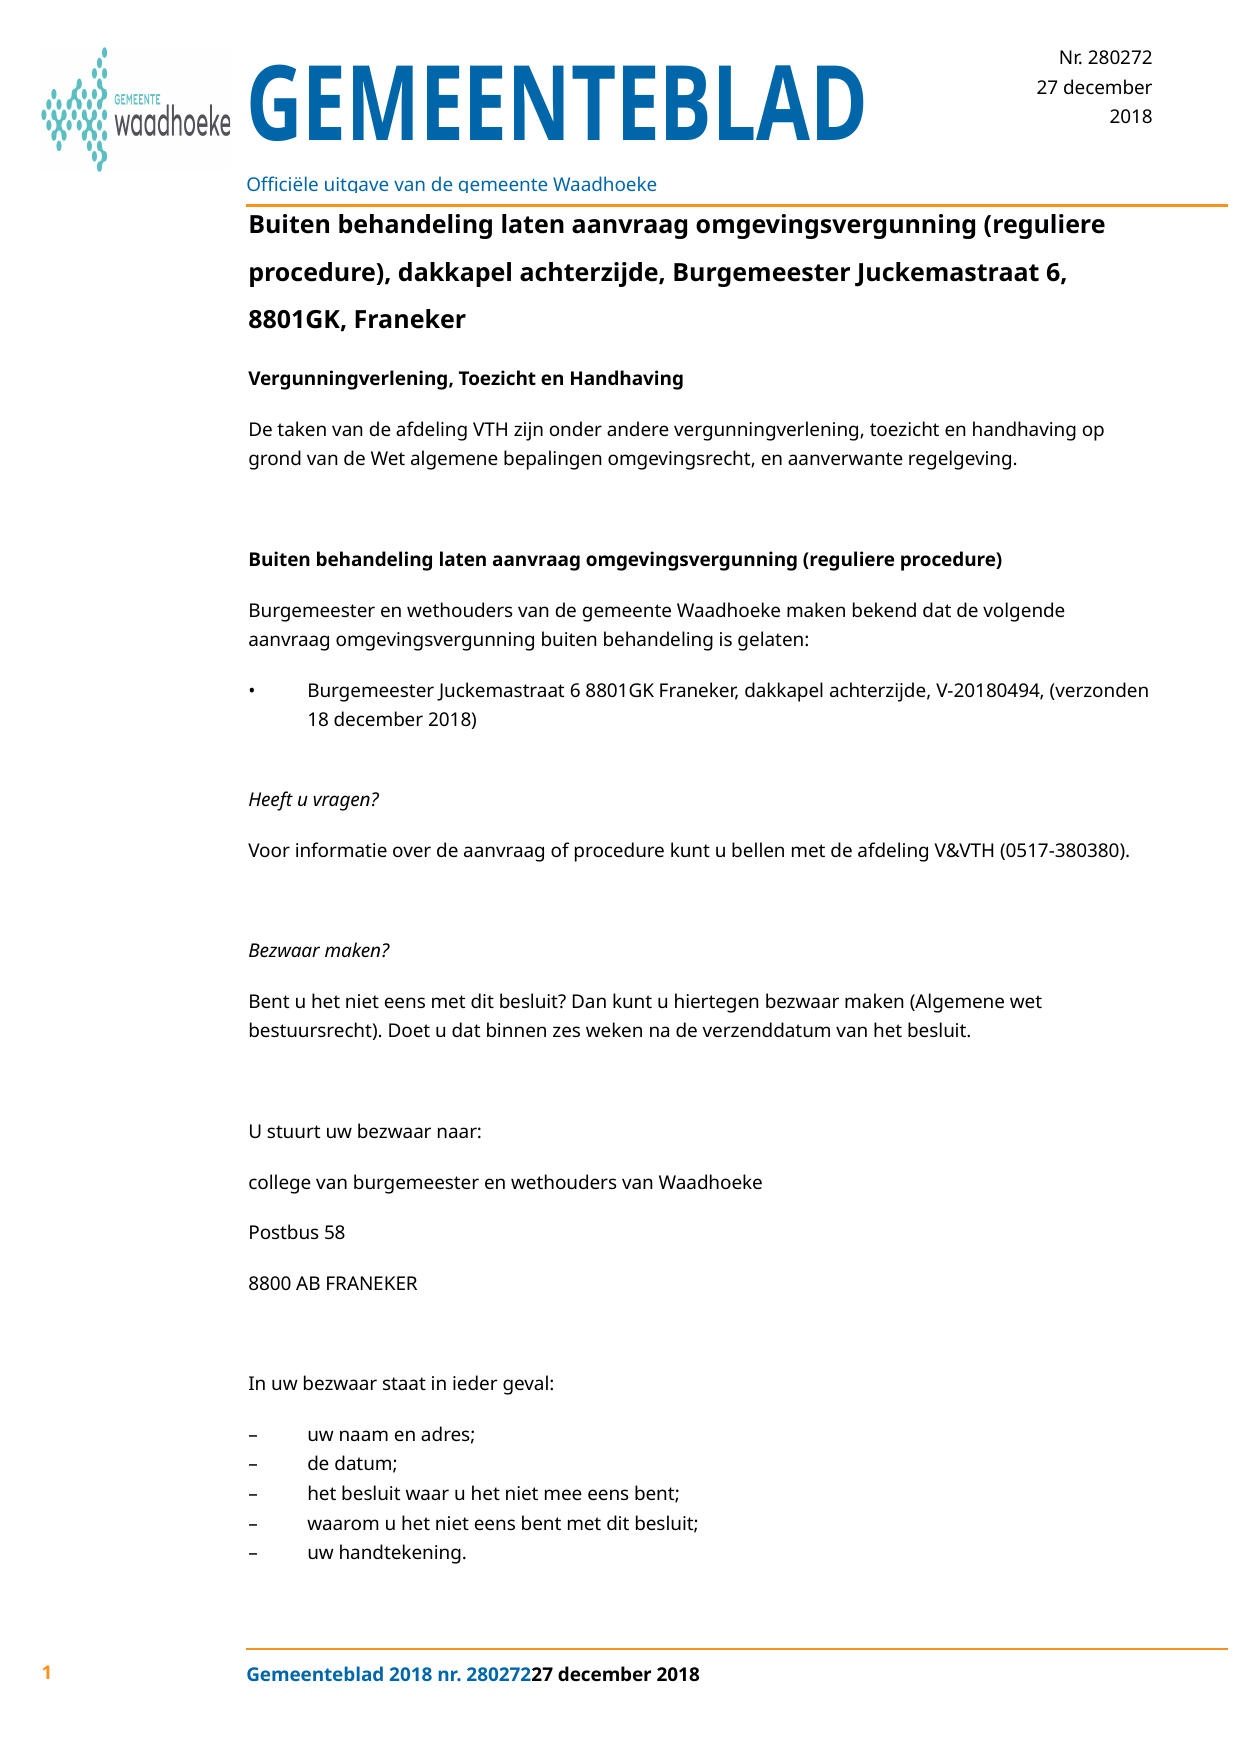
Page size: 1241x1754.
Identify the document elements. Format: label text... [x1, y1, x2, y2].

text Bent u het niet eens met dit besluit? Dan kunt u hiertegen bezwaar maken (Algemene wet bestuursrecht). Doet u dat binnen zes weken na de verzenddatum van het besluit. [248, 988, 1152, 1043]
picture [41, 47, 231, 172]
text Voor informatie over de aanvraag of procedure kunt u bellen met de afdeling V&VTH (0517-380380). [248, 837, 1152, 862]
text Burgemeester en wethouders van de gemeente Waadhoeke maken bekend dat de volgende aanvraag omgevingsvergunning buiten behandeling is gelaten: [248, 597, 1152, 652]
list Burgemeester Juckemastraat 6 8801GK Franeker, dakkapel achterzijde, V-20180494, (verzonden 18 december 2018) [248, 677, 1152, 732]
text Postbus 58 [248, 1219, 1152, 1245]
text Heeft u vragen? [248, 786, 1152, 812]
text Bezwaar maken? [248, 938, 1152, 963]
text In uw bezwaar staat in ieder geval: [248, 1371, 1152, 1396]
text De taken van de afdeling VTH zijn onder andere vergunningverlening, toezicht en handhaving op grond van de Wet algemene bepalingen omgevingsrecht, en aanverwante regelgeving. [248, 416, 1152, 471]
text Vergunningverlening, Toezicht en Handhaving [248, 366, 1152, 391]
list uw naam en adres; [248, 1421, 1152, 1447]
list het besluit waar u het niet mee eens bent; [248, 1480, 1152, 1506]
text Buiten behandeling laten aanvraag omgevingsvergunning (reguliere procedure), dakkapel achterzijde, Burgemeester Juckemastraat 6, 8801GK, Franeker [248, 207, 1152, 336]
text U stuurt uw bezwaar naar: [248, 1118, 1152, 1144]
list de datum; [248, 1451, 1152, 1476]
list waarom u het niet eens bent met dit besluit; [248, 1510, 1152, 1535]
text Buiten behandeling laten aanvraag omgevingsvergunning (reguliere procedure) [248, 546, 1152, 572]
list uw handtekening. [248, 1539, 1152, 1565]
text 8800 AB FRANEKER [248, 1270, 1152, 1295]
text college van burgemeester en wethouders van Waadhoeke [248, 1169, 1152, 1194]
